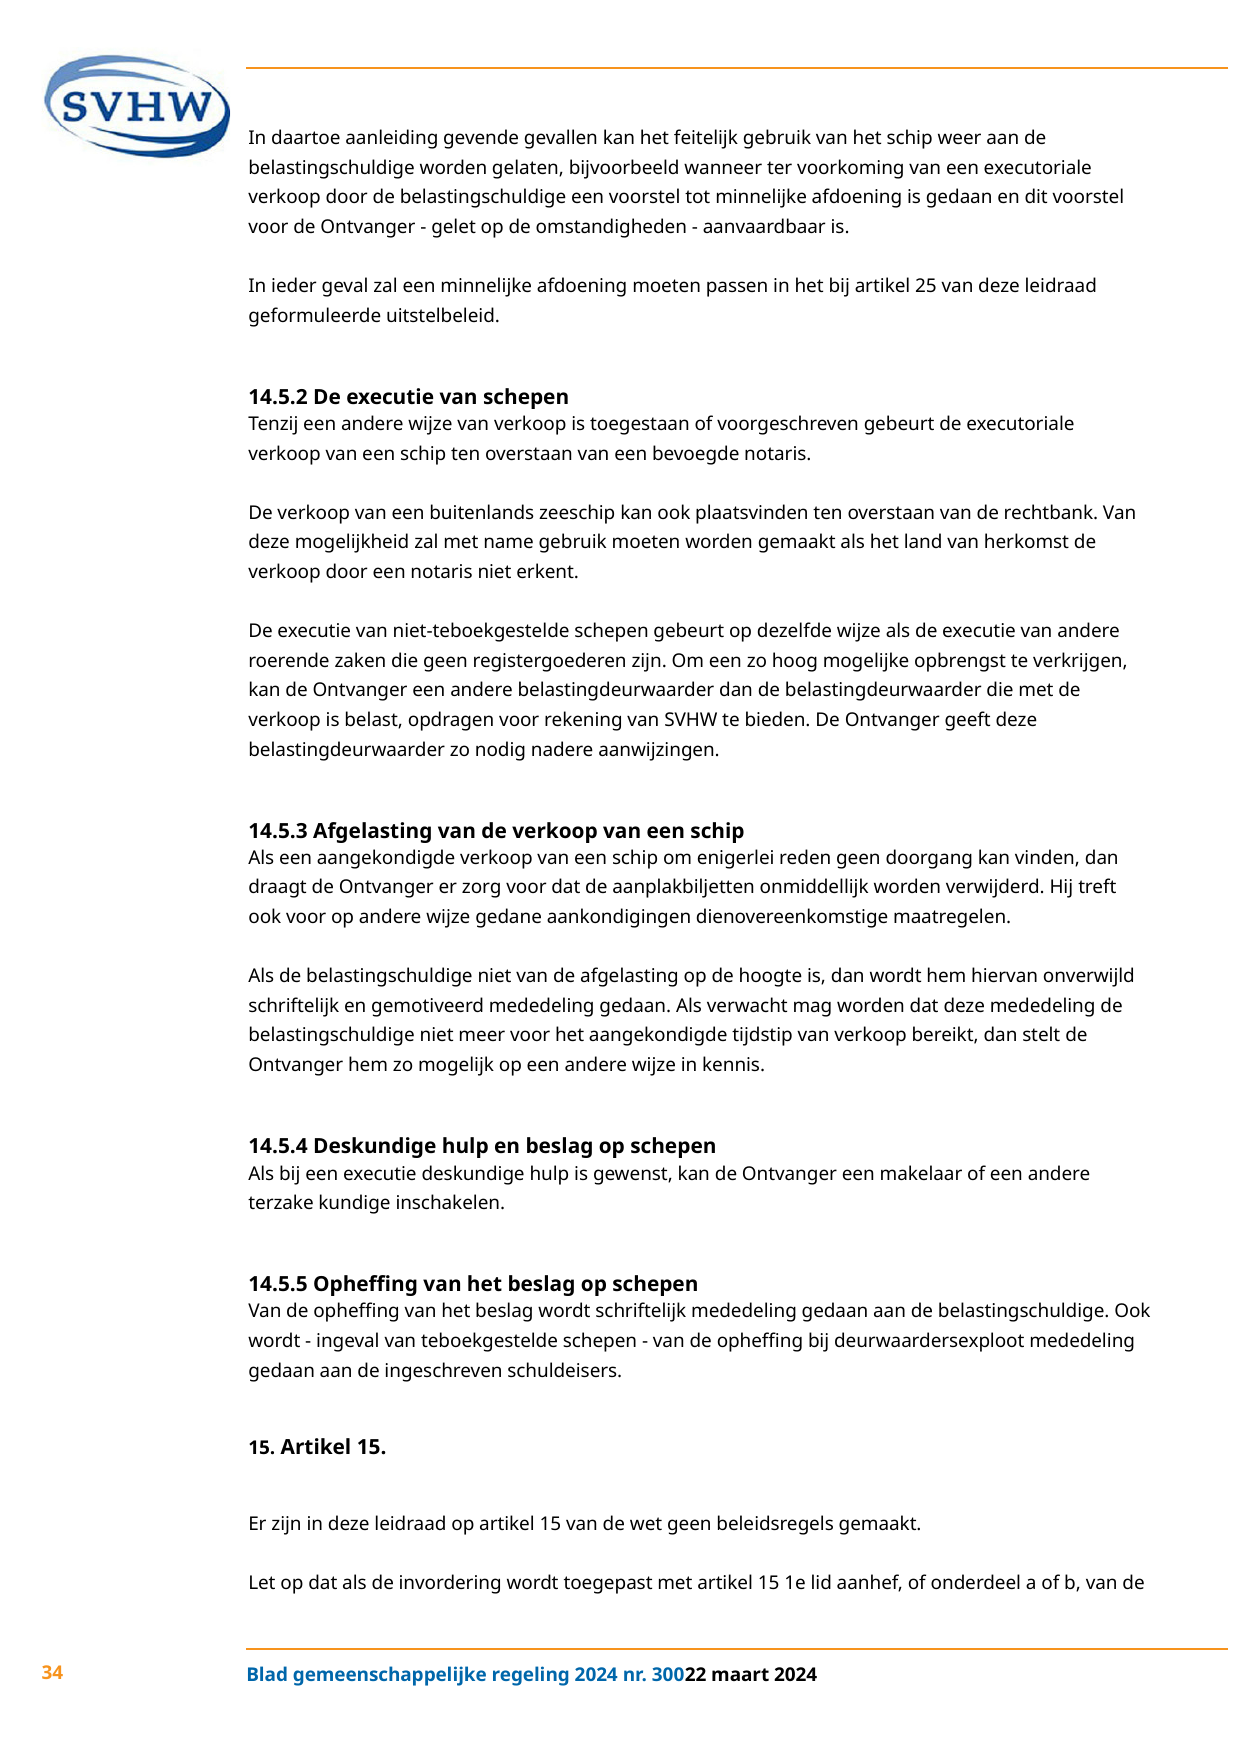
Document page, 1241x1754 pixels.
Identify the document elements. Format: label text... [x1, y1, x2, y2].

text 14.5.2 De executie van schepen [248, 382, 1152, 410]
text Als bij een executie deskundige hulp is gewenst, kan de Ontvanger een makelaar of een andere terzake kundige inschakelen. [248, 1160, 1152, 1215]
text Tenzij een andere wijze van verkoop is toegestaan of voorgeschreven gebeurt de executoriale verkoop van een schip ten overstaan van een bevoegde notaris. [248, 410, 1152, 466]
text In ieder geval zal een minnelijke afdoening moeten passen in het bij artikel 25 van deze leidraad geformuleerde uitstelbeleid. [248, 272, 1152, 328]
text 14.5.3 Afgelasting van de verkoop van een schip [248, 816, 1152, 844]
text De executie van niet-teboekgestelde schepen gebeurt op dezelfde wijze als de executie van andere roerende zaken die geen registergoederen zijn. Om een zo hoog mogelijke opbrengst te verkrijgen, kan de Ontvanger een andere belastingdeurwaarder dan de belastingdeurwaarder die met de verkoop is belast, opdragen voor rekening van SVHW te bieden. De Ontvanger geeft deze belastingdeurwaarder zo nodig nadere aanwijzingen. [248, 617, 1152, 761]
text De verkoop van een buitenlands zeeschip kan ook plaatsvinden ten overstaan van de rechtbank. Van deze mogelijkheid zal met name gebruik moeten worden gemaakt als het land van herkomst de verkoop door een notaris niet erkent. [248, 499, 1152, 584]
picture [41, 47, 231, 172]
text Als de belastingschuldige niet van de afgelasting op de hoogte is, dan wordt hem hiervan onverwijld schriftelijk en gemotiveerd mededeling gedaan. Als verwacht mag worden dat deze mededeling de belastingschuldige niet meer voor het aangekondigde tijdstip van verkoop bereikt, dan stelt de Ontvanger hem zo mogelijk op een andere wijze in kennis. [248, 962, 1152, 1077]
text Let op dat als de invordering wordt toegepast met artikel 15 1e lid aanhef, of onderdeel a of b, van de [248, 1569, 1152, 1595]
text 15. Artikel 15. [248, 1432, 1152, 1461]
text 14.5.5 Opheffing van het beslag op schepen [248, 1269, 1152, 1298]
text 14.5.4 Deskundige hulp en beslag op schepen [248, 1131, 1152, 1160]
text Van de opheffing van het beslag wordt schriftelijk mededeling gedaan aan de belastingschuldige. Ook wordt - ingeval van teboekgestelde schepen - van de opheffing bij deurwaardersexploot mededeling gedaan aan de ingeschreven schuldeisers. [248, 1298, 1152, 1383]
text Als een aangekondigde verkoop van een schip om enigerlei reden geen doorgang kan vinden, dan draagt de Ontvanger er zorg voor dat de aanplakbiljetten onmiddellijk worden verwijderd. Hij treft ook voor op andere wijze gedane aankondigingen dienovereenkomstige maatregelen. [248, 844, 1152, 929]
text In daartoe aanleiding gevende gevallen kan het feitelijk gebruik van het schip weer aan de belastingschuldige worden gelaten, bijvoorbeeld wanneer ter voorkoming van een executoriale verkoop door de belastingschuldige een voorstel tot minnelijke afdoening is gedaan en dit voorstel voor de Ontvanger - gelet op de omstandigheden - aanvaardbaar is. [248, 124, 1152, 239]
text Er zijn in deze leidraad op artikel 15 van de wet geen beleidsregels gemaakt. [248, 1510, 1152, 1536]
